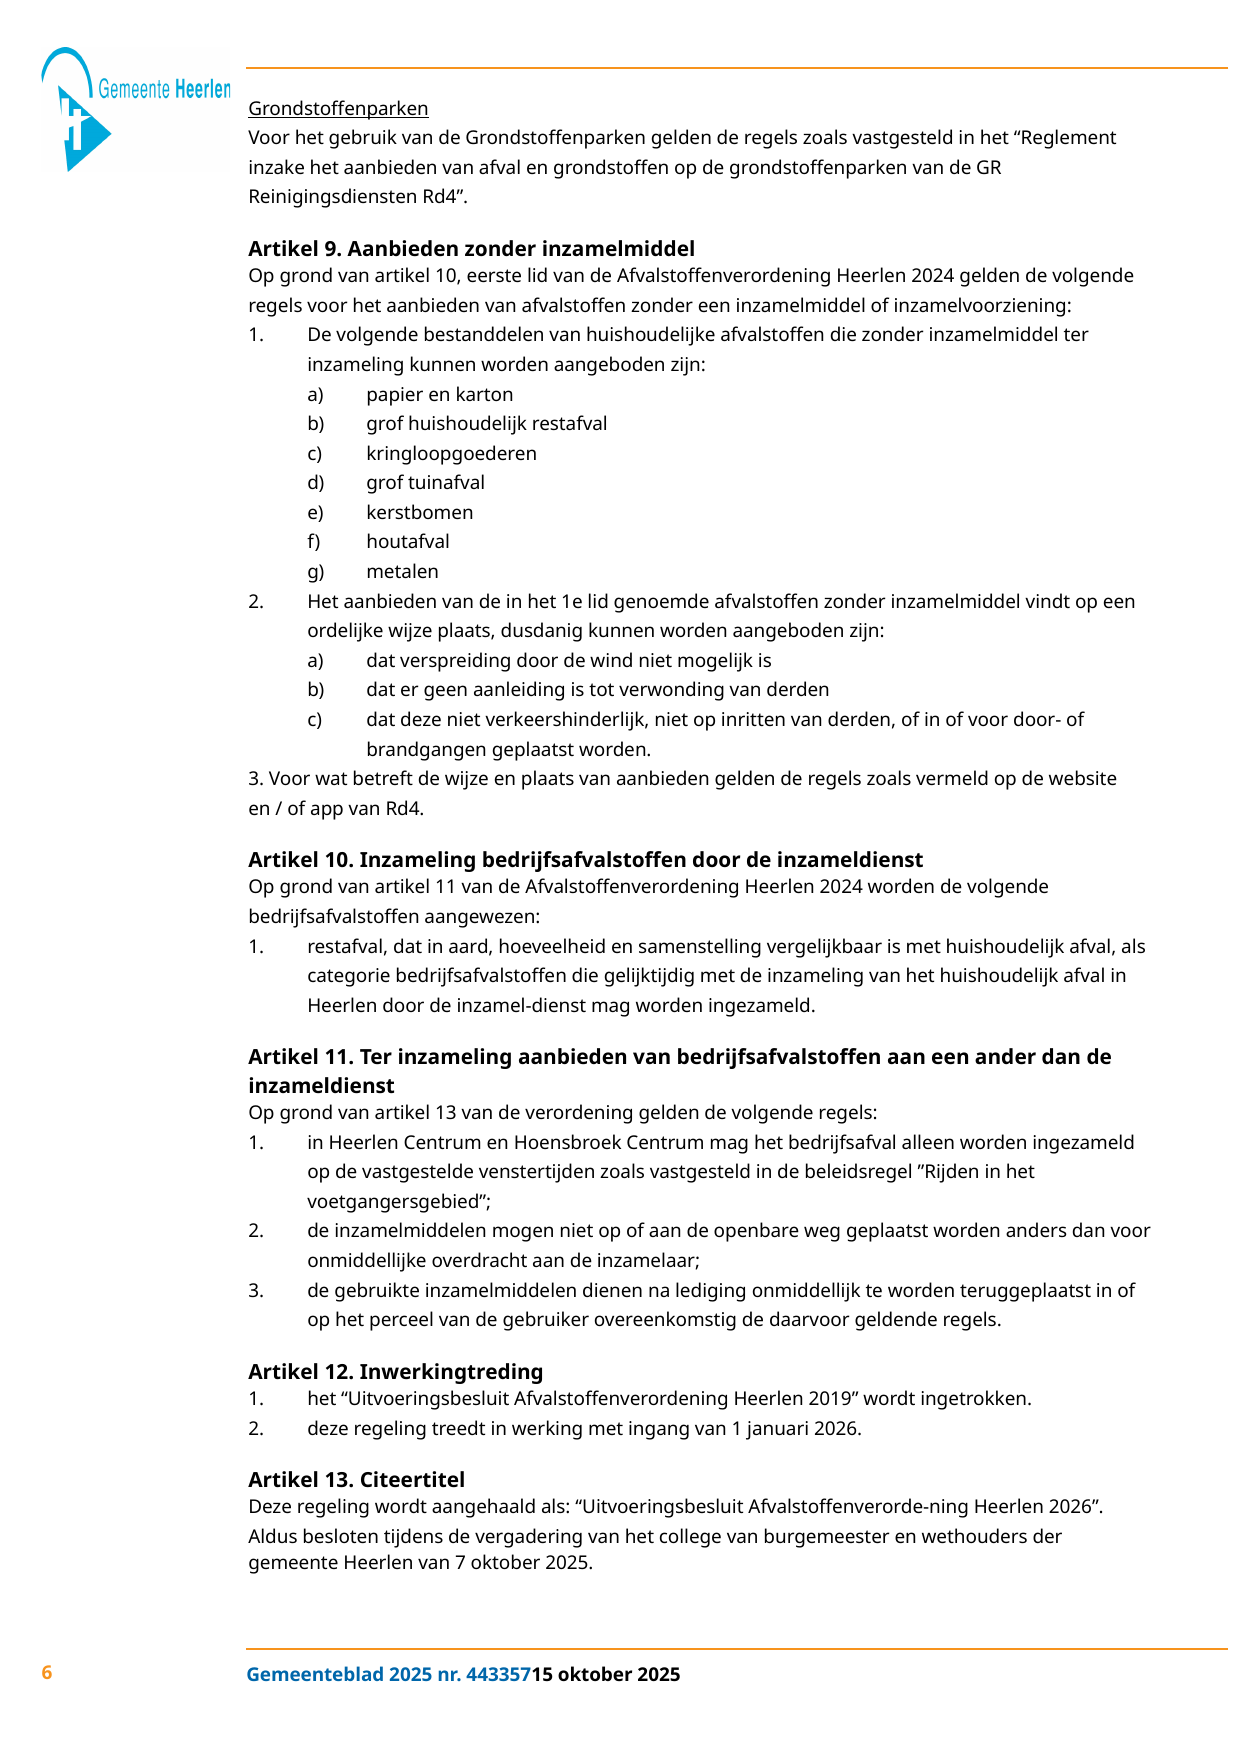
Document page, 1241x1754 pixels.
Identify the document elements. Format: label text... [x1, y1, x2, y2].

list de inzamelmiddelen mogen niet op of aan de openbare weg geplaatst worden anders dan voor onmiddellijke overdracht aan de inzamelaar; [248, 1218, 1152, 1273]
text Voor het gebruik van de Grondstoffenparken gelden de regels zoals vastgesteld in het “Reglement inzake het aanbieden van afval en grondstoffen op de grondstoffenparken van de GR Reinigingsdiensten Rd4”. [248, 124, 1152, 209]
picture [41, 47, 59, 70]
list grof tuinafval [307, 469, 1152, 495]
list de gebruikte inzamelmiddelen dienen na lediging onmiddellijk te worden teruggeplaatst in of op het perceel van de gebruiker overeenkomstig de daarvoor geldende regels. [248, 1277, 1152, 1332]
text Op grond van artikel 13 van de verordening gelden de volgende regels: [248, 1099, 1152, 1125]
list metalen [307, 558, 1152, 584]
list houtafval [307, 529, 1152, 554]
text Artikel 10. Inzameling bedrijfsafvalstoffen door de inzameldienst [248, 845, 1152, 874]
text Artikel 12. Inwerkingtreding [248, 1357, 1152, 1385]
list dat er geen aanleiding is tot verwonding van derden [307, 677, 1152, 702]
list dat verspreiding door de wind niet mogelijk is [307, 647, 1152, 673]
picture [41, 47, 231, 172]
text Artikel 11. Ter inzameling aanbieden van bedrijfsafvalstoffen aan een ander dan de inzameldienst [248, 1042, 1152, 1099]
list het “Uitvoeringsbesluit Afvalstoffenverordening Heerlen 2019” wordt ingetrokken. [248, 1385, 1152, 1411]
list kerstbomen [307, 499, 1152, 525]
list papier en karton [307, 381, 1152, 406]
list kringloopgoederen [307, 440, 1152, 466]
text Artikel 13. Citeertitel [248, 1465, 1152, 1494]
text Aldus besloten tijdens de vergadering van het college van burgemeester en wethouders der gemeente Heerlen van 7 oktober 2025. [248, 1523, 1152, 1575]
text Op grond van artikel 10, eerste lid van de Afvalstoffenverordening Heerlen 2024 gelden de volgende regels voor het aanbieden van afvalstoffen zonder een inzamelmiddel of inzamelvoorziening: [248, 262, 1152, 318]
list De volgende bestanddelen van huishoudelijke afvalstoffen die zonder inzamelmiddel ter inzameling kunnen worden aangeboden zijn: [248, 322, 1152, 377]
text 3. Voor wat betreft de wijze en plaats van aanbieden gelden de regels zoals vermeld op de website en / of app van Rd4. [248, 765, 1152, 821]
text Deze regeling wordt aangehaald als: “Uitvoeringsbesluit Afvalstoffenverorde-ning Heerlen 2026”. [248, 1494, 1152, 1519]
list in Heerlen Centrum en Hoensbroek Centrum mag het bedrijfsafval alleen worden ingezameld op de vastgestelde venstertijden zoals vastgesteld in de beleidsregel ”Rijden in het voetgangersgebied”; [248, 1129, 1152, 1214]
list Het aanbieden van de in het 1e lid genoemde afvalstoffen zonder inzamelmiddel vindt op een ordelijke wijze plaats, dusdanig kunnen worden aangeboden zijn: [248, 588, 1152, 643]
text Op grond van artikel 11 van de Afvalstoffenverordening Heerlen 2024 worden de volgende bedrijfsafvalstoffen aangewezen: [248, 874, 1152, 929]
list grof huishoudelijk restafval [307, 410, 1152, 436]
list restafval, dat in aard, hoeveelheid en samenstelling vergelijkbaar is met huishoudelijk afval, als categorie bedrijfsafvalstoffen die gelijktijdig met de inzameling van het huishoudelijk afval in Heerlen door de inzamel-dienst mag worden ingezameld. [248, 933, 1152, 1018]
list dat deze niet verkeershinderlijk, niet op inritten van derden, of in of voor door- of brandgangen geplaatst worden. [307, 706, 1152, 761]
text Artikel 9. Aanbieden zonder inzamelmiddel [248, 234, 1152, 262]
list deze regeling treedt in werking met ingang van 1 januari 2026. [248, 1415, 1152, 1441]
text Grondstoffenparken [248, 95, 1152, 121]
